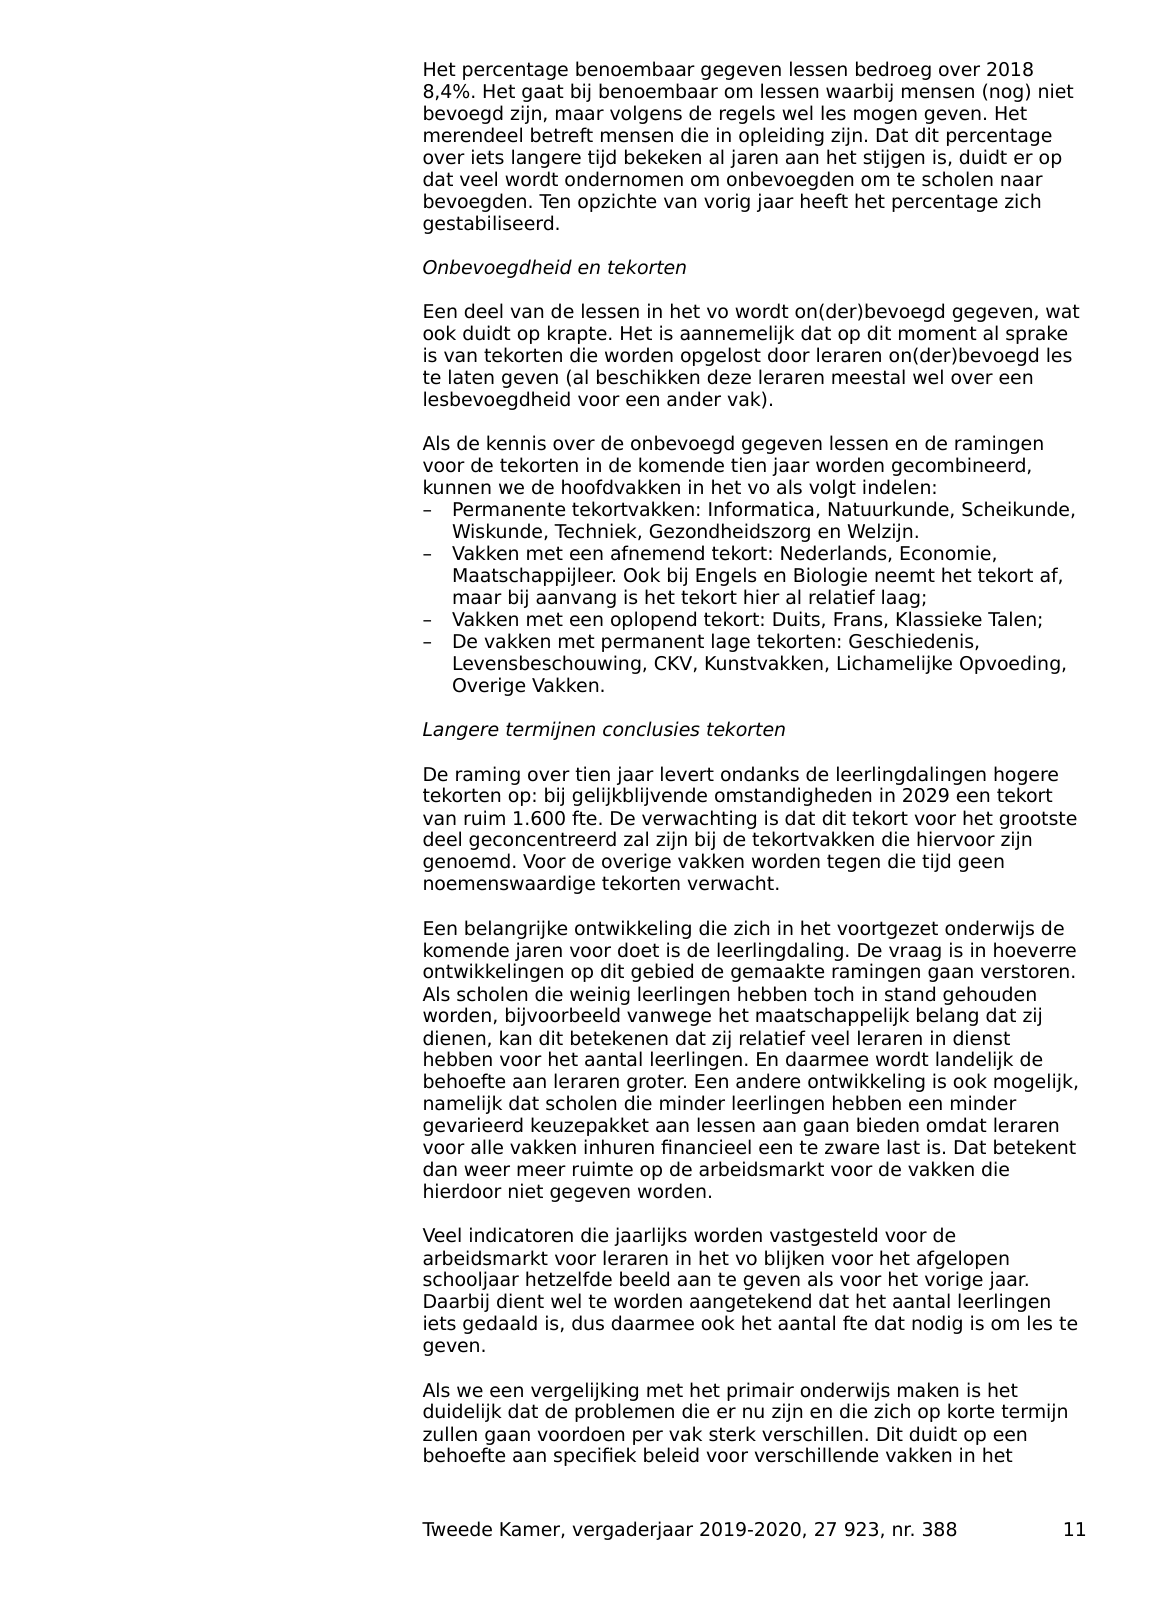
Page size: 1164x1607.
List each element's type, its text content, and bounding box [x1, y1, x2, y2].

subtitle Onbevoegdheid en tekorten [422, 257, 1087, 279]
subtitle Langere termijnen conclusies tekorten [422, 719, 1087, 741]
text – Permanente tekortvakken: Informatica, Natuurkunde, Scheikunde, Wiskunde, Techniek, Gezondheidszorg en Welzijn. [422, 499, 1087, 543]
text Een belangrijke ontwikkeling die zich in het voortgezet onderwijs de komende jaren voor doet is de leerlingdaling. De vraag is in hoeverre ontwikkelingen op dit gebied de gemaakte ramingen gaan verstoren. Als scholen die weinig leerlingen hebben toch in stand gehouden worden, bijvoorbeeld vanwege het maatschappelijk belang dat zij dienen, kan dit betekenen dat zij relatief veel leraren in dienst hebben voor het aantal leerlingen. En daarmee wordt landelijk de behoefte aan leraren groter. Een andere ontwikkeling is ook mogelijk, namelijk dat scholen die minder leerlingen hebben een minder gevarieerd keuzepakket aan lessen aan gaan bieden omdat leraren voor alle vakken inhuren financieel een te zware last is. Dat betekent dan weer meer ruimte op de arbeidsmarkt voor de vakken die hierdoor niet gegeven worden. [422, 917, 1087, 1203]
text Als we een vergelijking met het primair onderwijs maken is het duidelijk dat de problemen die er nu zijn en die zich op korte termijn zullen gaan voordoen per vak sterk verschillen. Dit duidt op een behoefte aan specifiek beleid voor verschillende vakken in het [422, 1379, 1087, 1467]
text – De vakken met permanent lage tekorten: Geschiedenis, Levensbeschouwing, CKV, Kunstvakken, Lichamelijke Opvoeding, Overige Vakken. [422, 631, 1087, 697]
text – Vakken met een afnemend tekort: Nederlands, Economie, Maatschappijleer. Ook bij Engels en Biologie neemt het tekort af, maar bij aanvang is het tekort hier al relatief laag; [422, 543, 1087, 609]
text Als de kennis over de onbevoegd gegeven lessen en de ramingen voor de tekorten in de komende tien jaar worden gecombineerd, kunnen we de hoofdvakken in het vo als volgt indelen: [422, 433, 1087, 499]
text – Vakken met een oplopend tekort: Duits, Frans, Klassieke Talen; [422, 609, 1087, 631]
text Veel indicatoren die jaarlijks worden vastgesteld voor de arbeidsmarkt voor leraren in het vo blijken voor het afgelopen schooljaar hetzelfde beeld aan te geven als voor het vorige jaar. Daarbij dient wel te worden aangetekend dat het aantal leerlingen iets gedaald is, dus daarmee ook het aantal fte dat nodig is om les te geven. [422, 1225, 1087, 1357]
text De raming over tien jaar levert ondanks de leerlingdalingen hogere tekorten op: bij gelijkblijvende omstandigheden in 2029 een tekort van ruim 1.600 fte. De verwachting is dat dit tekort voor het grootste deel geconcentreerd zal zijn bij de tekortvakken die hiervoor zijn genoemd. Voor de overige vakken worden tegen die tijd geen noemenswaardige tekorten verwacht. [422, 763, 1087, 895]
text Het percentage benoembaar gegeven lessen bedroeg over 2018 8,4%. Het gaat bij benoembaar om lessen waarbij mensen (nog) niet bevoegd zijn, maar volgens de regels wel les mogen geven. Het merendeel betreft mensen die in opleiding zijn. Dat dit percentage over iets langere tijd bekeken al jaren aan het stijgen is, duidt er op dat veel wordt ondernomen om onbevoegden om te scholen naar bevoegden. Ten opzichte van vorig jaar heeft het percentage zich gestabiliseerd. [422, 59, 1087, 235]
text Een deel van de lessen in het vo wordt on(der)bevoegd gegeven, wat ook duidt op krapte. Het is aannemelijk dat op dit moment al sprake is van tekorten die worden opgelost door leraren on(der)bevoegd les te laten geven (al beschikken deze leraren meestal wel over een lesbevoegdheid voor een ander vak). [422, 301, 1087, 411]
